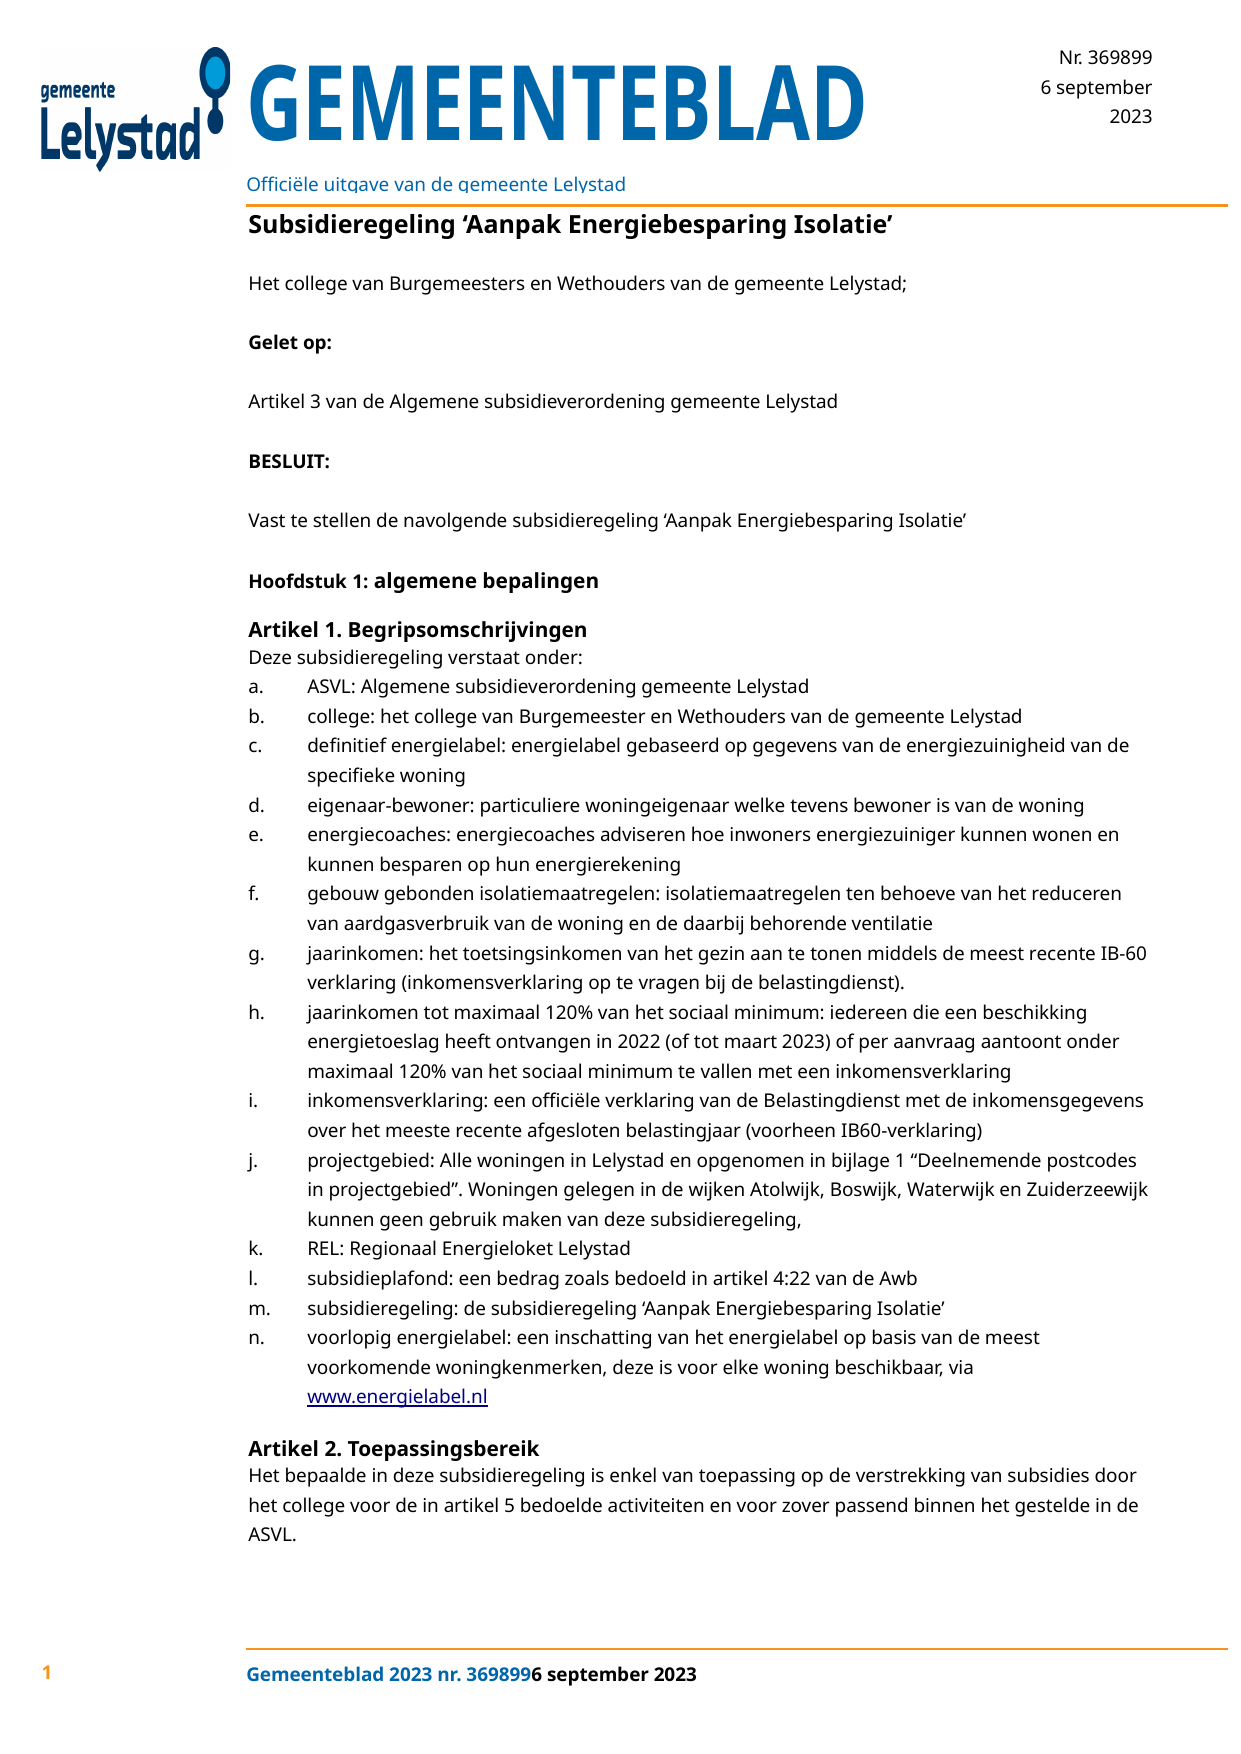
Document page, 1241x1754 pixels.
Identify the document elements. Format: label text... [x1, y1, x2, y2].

text Artikel 3 van de Algemene subsidieverordening gemeente Lelystad [248, 389, 1152, 414]
text Artikel 2. Toepassingsbereik [248, 1434, 1152, 1462]
list subsidieregeling: de subsidieregeling ‘Aanpak Energiebesparing Isolatie’ [248, 1295, 1152, 1320]
list subsidieplafond: een bedrag zoals bedoeld in artikel 4:22 van de Awb [248, 1265, 1152, 1291]
text Gelet op: [248, 329, 1152, 355]
text Vast te stellen de navolgende subsidieregeling ‘Aanpak Energiebesparing Isolatie’ [248, 507, 1152, 533]
picture [41, 47, 231, 172]
list REL: Regionaal Energieloket Lelystad [248, 1236, 1152, 1261]
text Subsidieregeling ‘Aanpak Energiebesparing Isolatie’ [248, 207, 1152, 241]
text Artikel 1. Begripsomschrijvingen [248, 615, 1152, 644]
list inkomensverklaring: een officiële verklaring van de Belastingdienst met de inkomensgegevens over het meeste recente afgesloten belastingjaar (voorheen IB60-verklaring) [248, 1088, 1152, 1143]
list ASVL: Algemene subsidieverordening gemeente Lelystad [248, 673, 1152, 699]
list projectgebied: Alle woningen in Lelystad en opgenomen in bijlage 1 “Deelnemende postcodes in projectgebied”. Woningen gelegen in de wijken Atolwijk, Boswijk, Waterwijk en Zuiderzeewijk kunnen geen gebruik maken van deze subsidieregeling, [248, 1147, 1152, 1232]
list energiecoaches: energiecoaches adviseren hoe inwoners energiezuiniger kunnen wonen en kunnen besparen op hun energierekening [248, 821, 1152, 877]
text Het college van Burgemeesters en Wethouders van de gemeente Lelystad; [248, 270, 1152, 296]
list jaarinkomen tot maximaal 120% van het sociaal minimum: iedereen die een beschikking energietoeslag heeft ontvangen in 2022 (of tot maart 2023) of per aanvraag aantoont onder maximaal 120% van het sociaal minimum te vallen met een inkomensverklaring [248, 999, 1152, 1084]
text Hoofdstuk 1: algemene bepalingen [248, 566, 1152, 594]
list jaarinkomen: het toetsingsinkomen van het gezin aan te tonen middels de meest recente IB-60 verklaring (inkomensverklaring op te vragen bij de belastingdienst). [248, 940, 1152, 995]
list voorlopig energielabel: een inschatting van het energielabel op basis van de meest voorkomende woningkenmerken, deze is voor elke woning beschikbaar, via www.energielabel.nl [248, 1324, 1152, 1409]
text Het bepaalde in deze subsidieregeling is enkel van toepassing op de verstrekking van subsidies door het college voor de in artikel 5 bedoelde activiteiten en voor zover passend binnen het gestelde in de ASVL. [248, 1462, 1152, 1547]
list college: het college van Burgemeester en Wethouders van de gemeente Lelystad [248, 703, 1152, 729]
text BESLUIT: [248, 448, 1152, 473]
list definitief energielabel: energielabel gebaseerd op gegevens van de energiezuinigheid van de specifieke woning [248, 733, 1152, 788]
text Deze subsidieregeling verstaat onder: [248, 644, 1152, 669]
list eigenaar-bewoner: particuliere woningeigenaar welke tevens bewoner is van de woning [248, 792, 1152, 817]
list gebouw gebonden isolatiemaatregelen: isolatiemaatregelen ten behoeve van het reduceren van aardgasverbruik van de woning en de daarbij behorende ventilatie [248, 881, 1152, 936]
